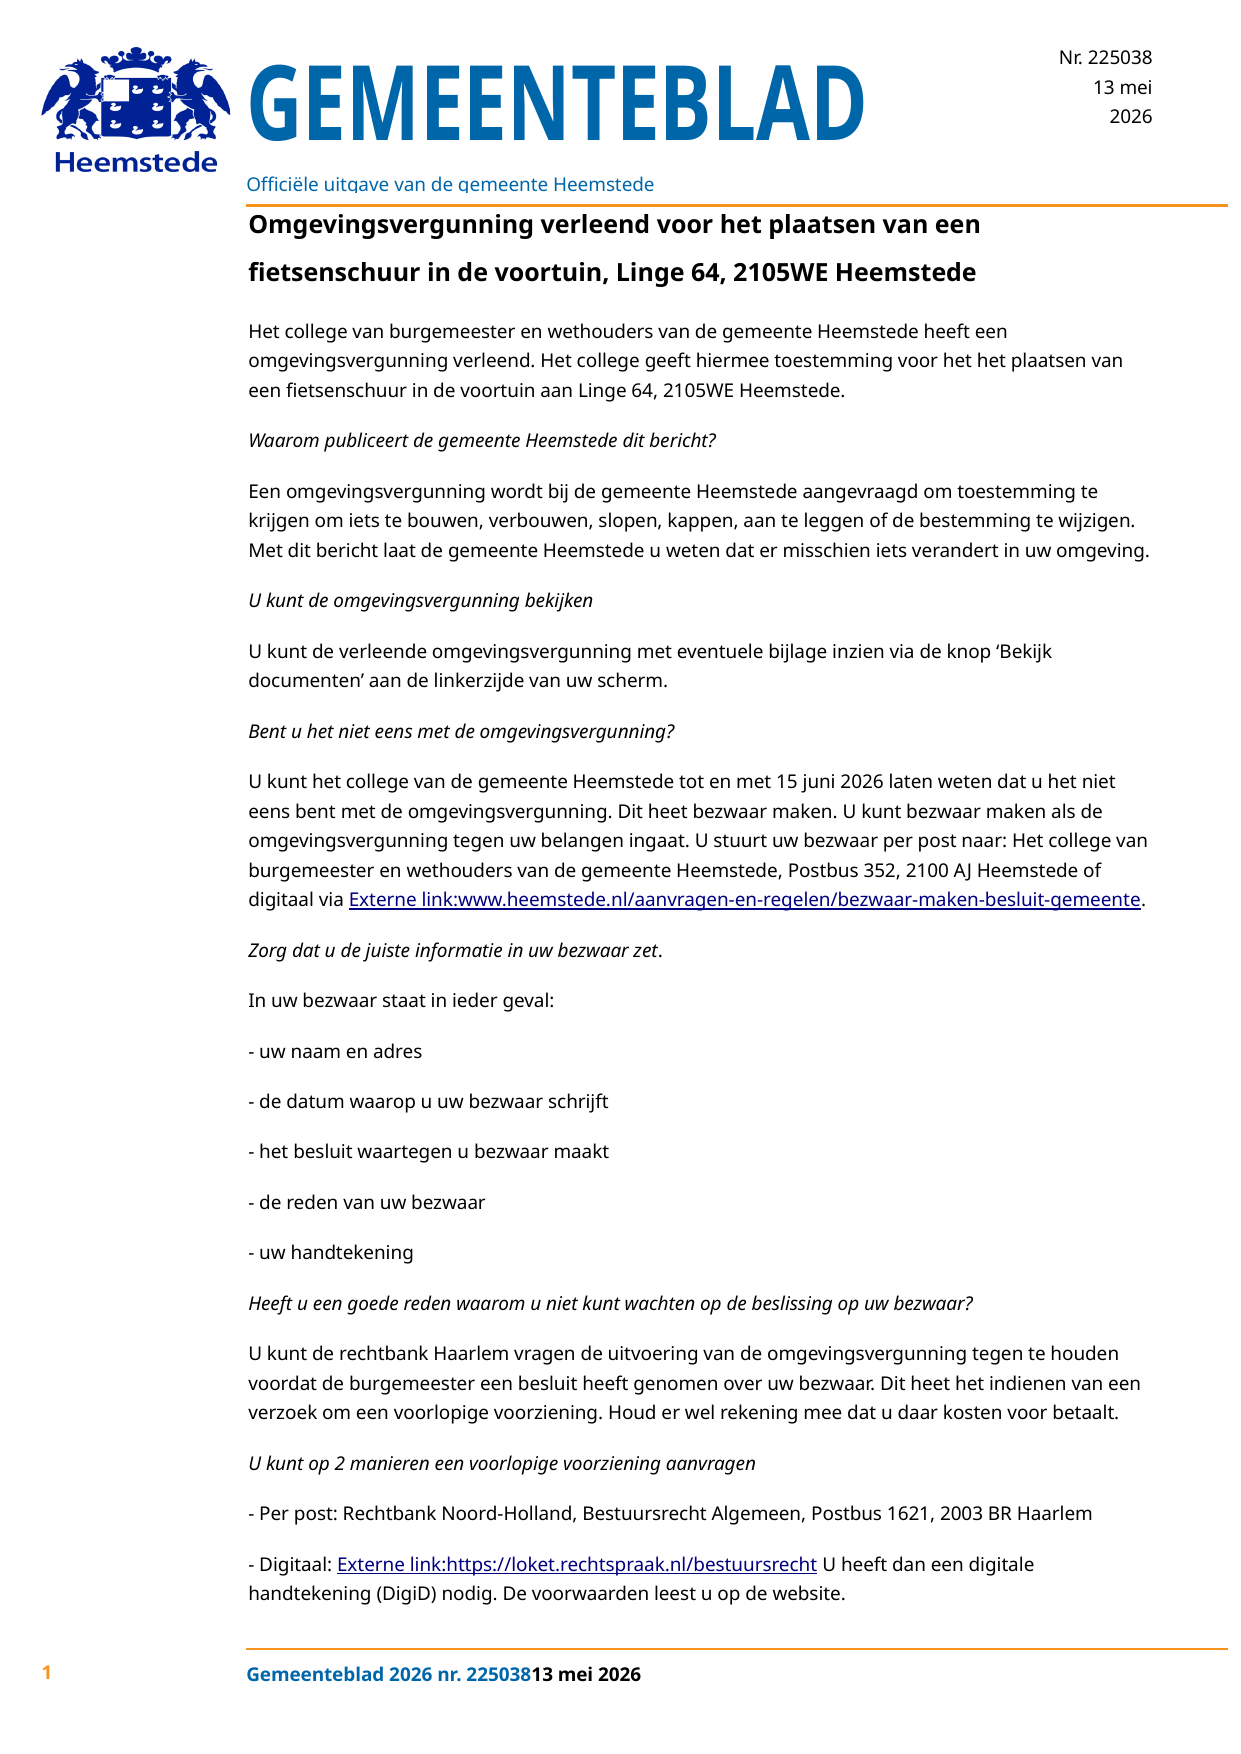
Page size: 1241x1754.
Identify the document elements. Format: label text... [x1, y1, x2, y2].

text - uw handtekening [248, 1239, 1152, 1265]
text U kunt de omgevingsvergunning bekijken [248, 587, 1152, 613]
text Zorg dat u de juiste informatie in uw bezwaar zet. [248, 937, 1152, 963]
text Waarom publiceert de gemeente Heemstede dit bericht? [248, 427, 1152, 453]
text Het college van burgemeester en wethouders van de gemeente Heemstede heeft een omgevingsvergunning verleend. Het college geeft hiermee toestemming voor het het plaatsen van een fietsenschuur in de voortuin aan Linge 64, 2105WE Heemstede. [248, 318, 1152, 403]
text Een omgevingsvergunning wordt bij de gemeente Heemstede aangevraagd om toestemming te krijgen om iets te bouwen, verbouwen, slopen, kappen, aan te leggen of de bestemming te wijzigen. Met dit bericht laat de gemeente Heemstede u weten dat er misschien iets verandert in uw omgeving. [248, 478, 1152, 563]
text Omgevingsvergunning verleend voor het plaatsen van een fietsenschuur in de voortuin, Linge 64, 2105WE Heemstede [248, 207, 1152, 288]
text - uw naam en adres [248, 1038, 1152, 1064]
text U kunt op 2 manieren een voorlopige voorziening aanvragen [248, 1450, 1152, 1476]
text U kunt de verleende omgevingsvergunning met eventuele bijlage inzien via de knop ‘Bekijk documenten’ aan de linkerzijde van uw scherm. [248, 638, 1152, 693]
text U kunt de rechtbank Haarlem vragen de uitvoering van de omgevingsvergunning tegen te houden voordat de burgemeester een besluit heeft genomen over uw bezwaar. Dit heet het indienen van een verzoek om een voorlopige voorziening. Houd er wel rekening mee dat u daar kosten voor betaalt. [248, 1340, 1152, 1425]
text U kunt het college van de gemeente Heemstede tot en met 15 juni 2026 laten weten dat u het niet eens bent met de omgevingsvergunning. Dit heet bezwaar maken. U kunt bezwaar maken als de omgevingsvergunning tegen uw belangen ingaat. U stuurt uw bezwaar per post naar: Het college van burgemeester en wethouders van de gemeente Heemstede, Postbus 352, 2100 AJ Heemstede of digitaal via Externe link:www.heemstede.nl/aanvragen-en-regelen/bezwaar-maken-besluit-gemeente. [248, 768, 1152, 912]
text - Digitaal: Externe link:https://loket.rechtspraak.nl/bestuursrecht U heeft dan een digitale handtekening (DigiD) nodig. De voorwaarden leest u op de website. [248, 1551, 1152, 1606]
text Heeft u een goede reden waarom u niet kunt wachten op de beslissing op uw bezwaar? [248, 1290, 1152, 1316]
text - de reden van uw bezwaar [248, 1189, 1152, 1215]
text - het besluit waartegen u bezwaar maakt [248, 1139, 1152, 1164]
picture [41, 47, 231, 172]
text - Per post: Rechtbank Noord-Holland, Bestuursrecht Algemeen, Postbus 1621, 2003 BR Haarlem [248, 1500, 1152, 1526]
text - de datum waarop u uw bezwaar schrijft [248, 1088, 1152, 1114]
text Bent u het niet eens met de omgevingsvergunning? [248, 718, 1152, 744]
text In uw bezwaar staat in ieder geval: [248, 987, 1152, 1013]
